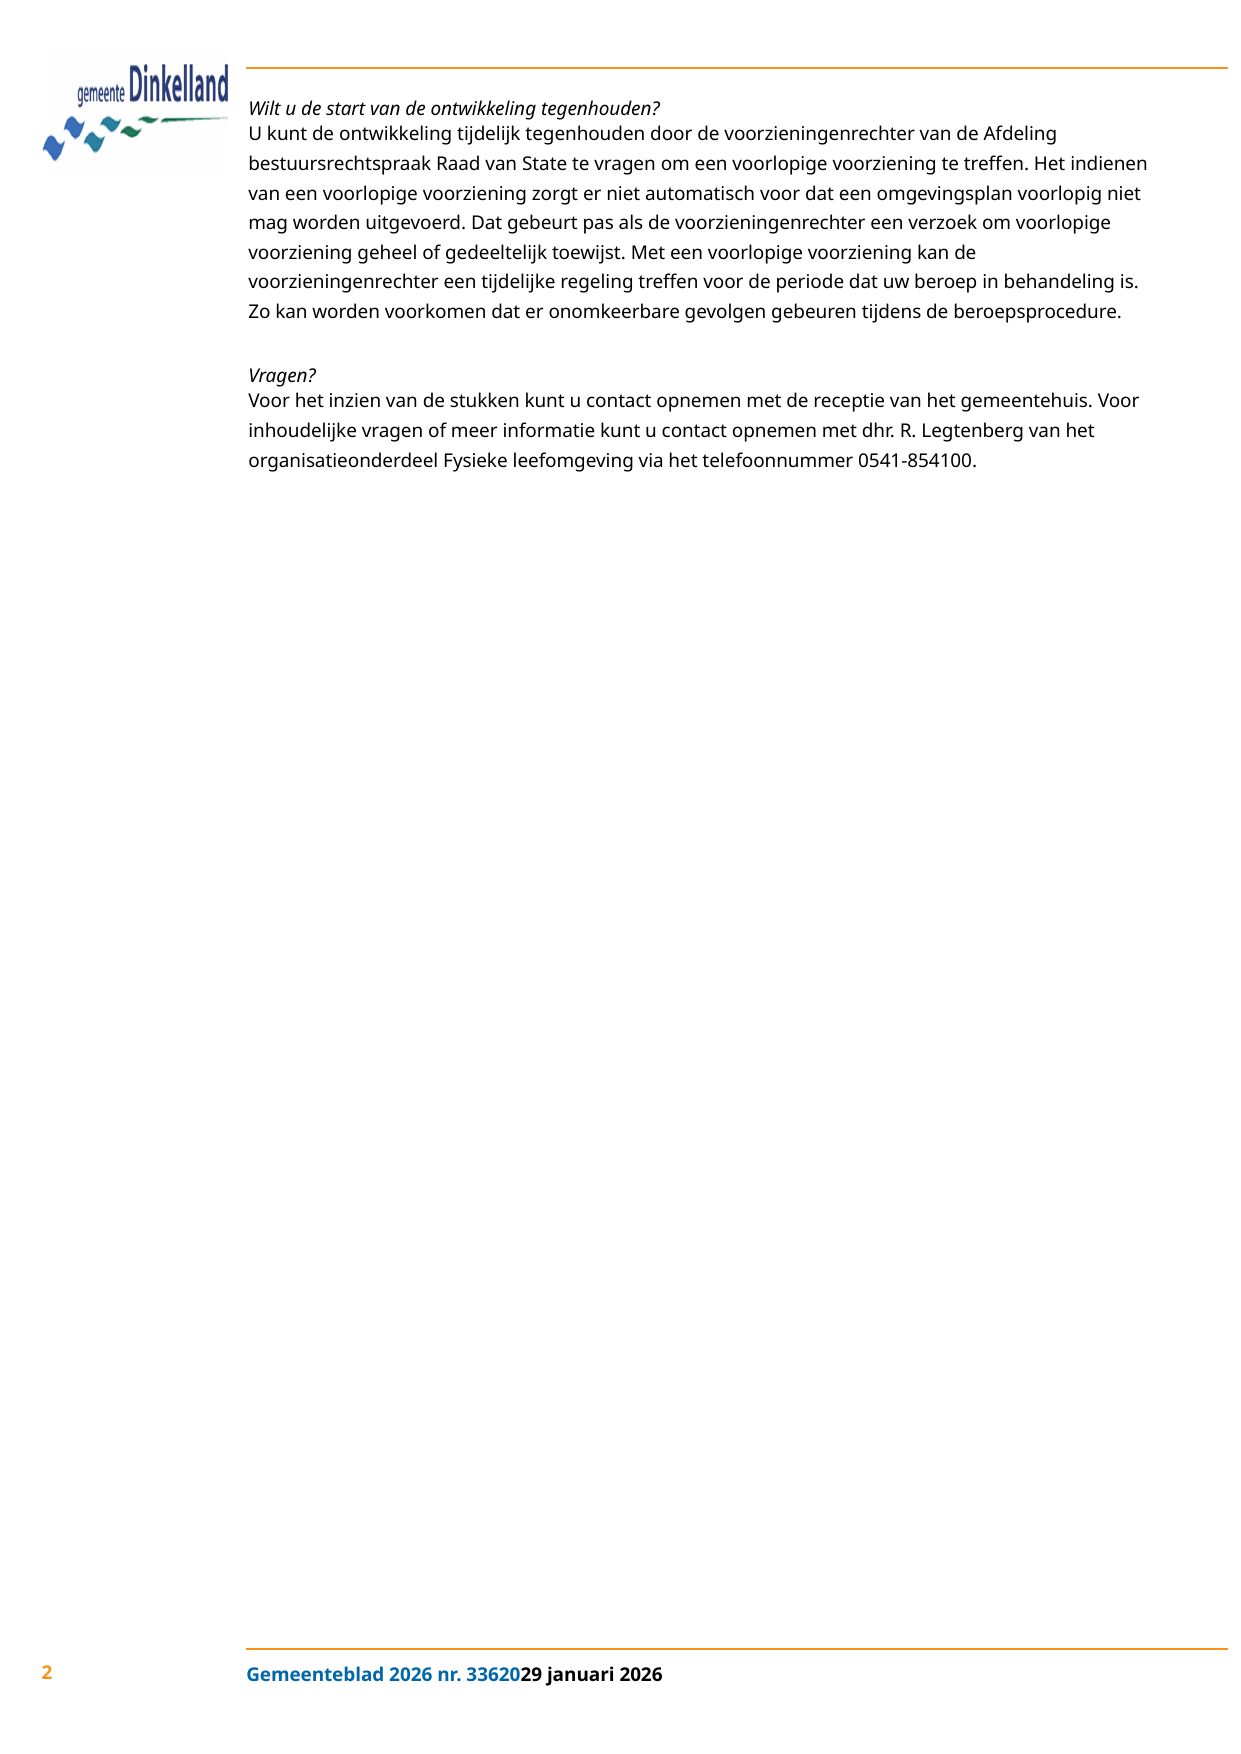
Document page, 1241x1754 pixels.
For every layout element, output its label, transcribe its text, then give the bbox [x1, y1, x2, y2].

picture [41, 47, 231, 172]
text Vragen? [248, 362, 1152, 388]
text Wilt u de start van de ontwikkeling tegenhouden? [248, 95, 1152, 121]
text Voor het inzien van de stukken kunt u contact opnemen met de receptie van het gemeentehuis. Voor inhoudelijke vragen of meer informatie kunt u contact opnemen met dhr. R. Legtenberg van het organisatieonderdeel Fysieke leefomgeving via het telefoonnummer 0541-854100. [248, 388, 1152, 473]
text U kunt de ontwikkeling tijdelijk tegenhouden door de voorzieningenrechter van de Afdeling bestuursrechtspraak Raad van State te vragen om een voorlopige voorziening te treffen. Het indienen van een voorlopige voorziening zorgt er niet automatisch voor dat een omgevingsplan voorlopig niet mag worden uitgevoerd. Dat gebeurt pas als de voorzieningenrechter een verzoek om voorlopige voorziening geheel of gedeeltelijk toewijst. Met een voorlopige voorziening kan de voorzieningenrechter een tijdelijke regeling treffen voor de periode dat uw beroep in behandeling is. Zo kan worden voorkomen dat er onomkeerbare gevolgen gebeuren tijdens de beroepsprocedure. [248, 121, 1152, 324]
